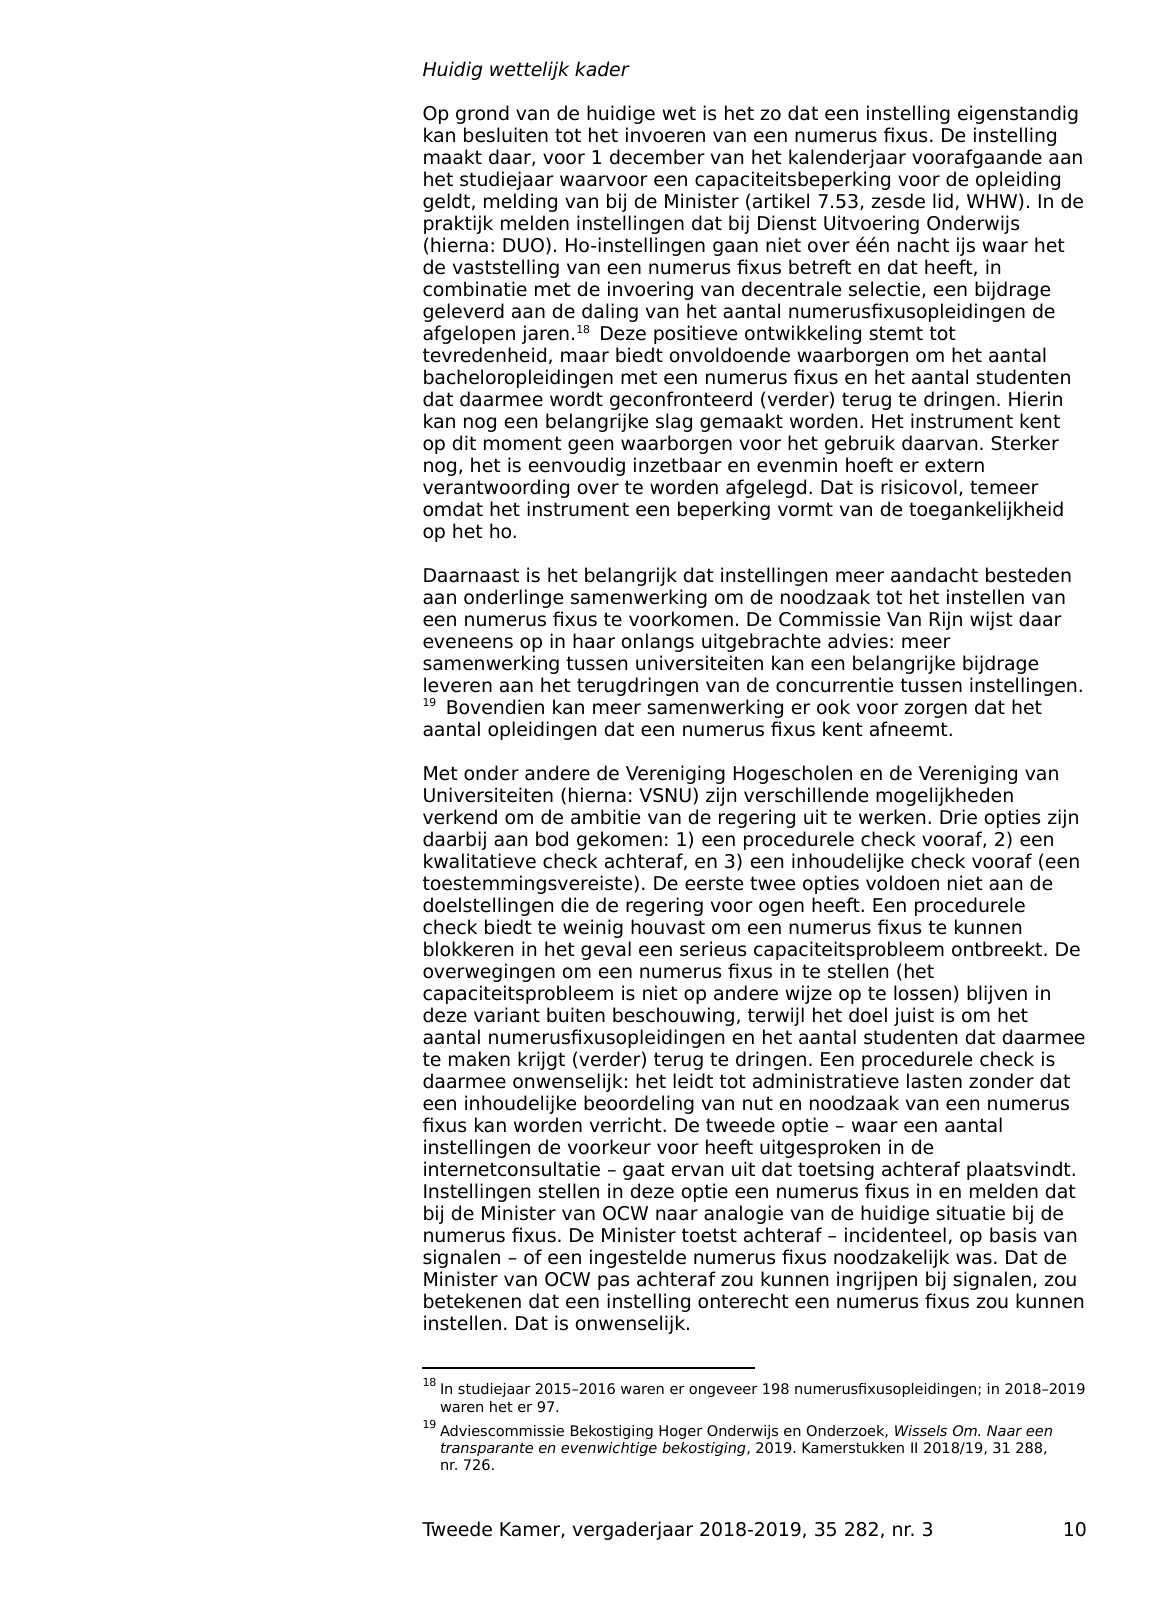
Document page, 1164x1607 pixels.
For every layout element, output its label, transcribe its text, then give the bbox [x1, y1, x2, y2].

text Op grond van de huidige wet is het zo dat een instelling eigenstandig kan besluiten tot het invoeren van een numerus fixus. De instelling maakt daar, voor 1 december van het kalenderjaar voorafgaande aan het studiejaar waarvoor een capaciteitsbeperking voor de opleiding geldt, melding van bij de Minister (artikel 7.53, zesde lid, WHW). In de praktijk melden instellingen dat bij Dienst Uitvoering Onderwijs (hierna: DUO). Ho-instellingen gaan niet over één nacht ijs waar het de vaststelling van een numerus fixus betreft en dat heeft, in combinatie met de invoering van decentrale selectie, een bijdrage geleverd aan de daling van het aantal numerusfixusopleidingen de afgelopen jaren. Deze positieve ontwikkeling stemt tot tevredenheid, maar biedt onvoldoende waarborgen om het aantal bacheloropleidingen met een numerus fixus en het aantal studenten dat daarmee wordt geconfronteerd (verder) terug te dringen. Hierin kan nog een belangrijke slag gemaakt worden. Het instrument kent op dit moment geen waarborgen voor het gebruik daarvan. Sterker nog, het is eenvoudig inzetbaar en evenmin hoeft er extern verantwoording over te worden afgelegd. Dat is risicovol, temeer omdat het instrument een beperking vormt van de toegankelijkheid op het ho. [422, 103, 1087, 543]
text Met onder andere de Vereniging Hogescholen en de Vereniging van Universiteiten (hierna: VSNU) zijn verschillende mogelijkheden verkend om de ambitie van de regering uit te werken. Drie opties zijn daarbij aan bod gekomen: 1) een procedurele check vooraf, 2) een kwalitatieve check achteraf, en 3) een inhoudelijke check vooraf (een toestemmingsvereiste). De eerste twee opties voldoen niet aan de doelstellingen die de regering voor ogen heeft. Een procedurele check biedt te weinig houvast om een numerus fixus te kunnen blokkeren in het geval een serieus capaciteitsprobleem ontbreekt. De overwegingen om een numerus fixus in te stellen (het capaciteitsprobleem is niet op andere wijze op te lossen) blijven in deze variant buiten beschouwing, terwijl het doel juist is om het aantal numerusfixusopleidingen en het aantal studenten dat daarmee te maken krijgt (verder) terug te dringen. Een procedurele check is daarmee onwenselijk: het leidt tot administratieve lasten zonder dat een inhoudelijke beoordeling van nut en noodzaak van een numerus fixus kan worden verricht. De tweede optie – waar een aantal instellingen de voorkeur voor heeft uitgesproken in de internetconsultatie – gaat ervan uit dat toetsing achteraf plaatsvindt. Instellingen stellen in deze optie een numerus fixus in en melden dat bij de Minister van OCW naar analogie van de huidige situatie bij de numerus fixus. De Minister toetst achteraf – incidenteel, op basis van signalen – of een ingestelde numerus fixus noodzakelijk was. Dat de Minister van OCW pas achteraf zou kunnen ingrijpen bij signalen, zou betekenen dat een instelling onterecht een numerus fixus zou kunnen instellen. Dat is onwenselijk. [422, 763, 1087, 1334]
text Daarnaast is het belangrijk dat instellingen meer aandacht besteden aan onderlinge samenwerking om de noodzaak tot het instellen van een numerus fixus te voorkomen. De Commissie Van Rijn wijst daar eveneens op in haar onlangs uitgebrachte advies: meer samenwerking tussen universiteiten kan een belangrijke bijdrage leveren aan het terugdringen van de concurrentie tussen instellingen. Bovendien kan meer samenwerking er ook voor zorgen dat het aantal opleidingen dat een numerus fixus kent afneemt. [422, 565, 1087, 741]
text In studiejaar 2015–2016 waren er ongeveer 198 numerusfixusopleidingen; in 2018–2019 waren het er 97. [422, 1377, 1087, 1416]
text Adviescommissie Bekostiging Hoger Onderwijs en Onderzoek, Wissels Om. Naar een transparante en evenwichtige bekostiging, 2019. Kamerstukken II 2018/19, 31 288, nr. 726. [422, 1418, 1087, 1474]
subtitle Huidig wettelijk kader [422, 59, 1087, 81]
